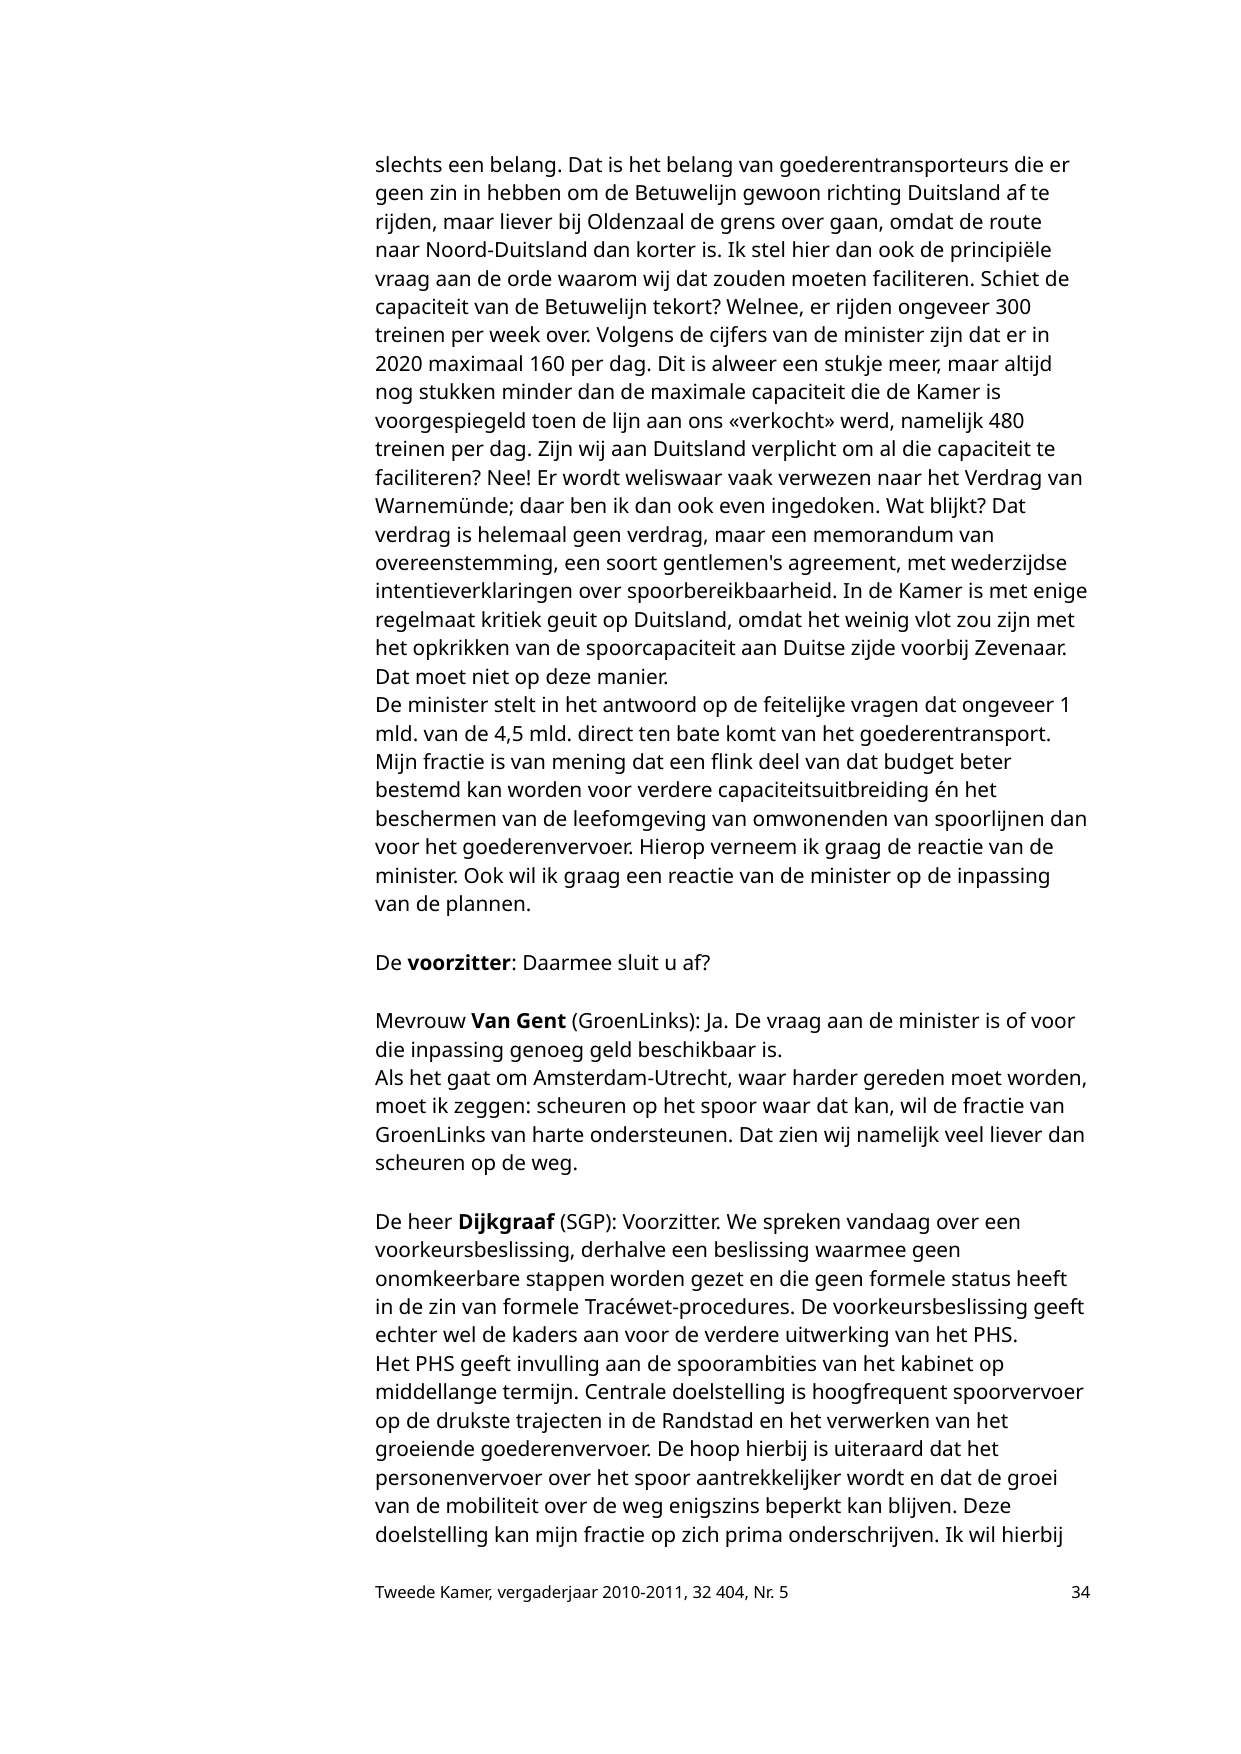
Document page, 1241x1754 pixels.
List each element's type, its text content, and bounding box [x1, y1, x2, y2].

text Mevrouw Van Gent (GroenLinks): Ja. De vraag aan de minister is of voor die inpassing genoeg geld beschikbaar is. [375, 1006, 1090, 1063]
text De minister stelt in het antwoord op de feitelijke vragen dat ongeveer 1 mld. van de 4,5 mld. direct ten bate komt van het goederentransport. Mijn fractie is van mening dat een flink deel van dat budget beter bestemd kan worden voor verdere capaciteitsuitbreiding én het beschermen van de leefomgeving van omwonenden van spoorlijnen dan voor het goederenvervoer. Hierop verneem ik graag de reactie van de minister. Ook wil ik graag een reactie van de minister op de inpassing van de plannen. [375, 690, 1090, 918]
text De voorzitter: Daarmee sluit u af? [375, 948, 1090, 976]
text Het PHS geeft invulling aan de spoorambities van het kabinet op middellange termijn. Centrale doelstelling is hoogfrequent spoorvervoer op de drukste trajecten in de Randstad en het verwerken van het groeiende goederenvervoer. De hoop hierbij is uiteraard dat het personenvervoer over het spoor aantrekkelijker wordt en dat de groei van de mobiliteit over de weg enigszins beperkt kan blijven. Deze doelstelling kan mijn fractie op zich prima onderschrijven. Ik wil hierbij [375, 1349, 1090, 1548]
text slechts een belang. Dat is het belang van goederentransporteurs die er geen zin in hebben om de Betuwelijn gewoon richting Duitsland af te rijden, maar liever bij Oldenzaal de grens over gaan, omdat de route naar Noord-Duitsland dan korter is. Ik stel hier dan ook de principiële vraag aan de orde waarom wij dat zouden moeten faciliteren. Schiet de capaciteit van de Betuwelijn tekort? Welnee, er rijden ongeveer 300 treinen per week over. Volgens de cijfers van de minister zijn dat er in 2020 maximaal 160 per dag. Dit is alweer een stukje meer, maar altijd nog stukken minder dan de maximale capaciteit die de Kamer is voorgespiegeld toen de lijn aan ons «verkocht» werd, namelijk 480 treinen per dag. Zijn wij aan Duitsland verplicht om al die capaciteit te faciliteren? Nee! Er wordt weliswaar vaak verwezen naar het Verdrag van Warnemünde; daar ben ik dan ook even ingedoken. Wat blijkt? Dat verdrag is helemaal geen verdrag, maar een memorandum van overeenstemming, een soort gentlemen's agreement, met wederzijdse intentieverklaringen over spoorbereikbaarheid. In de Kamer is met enige regelmaat kritiek geuit op Duitsland, omdat het weinig vlot zou zijn met het opkrikken van de spoorcapaciteit aan Duitse zijde voorbij Zevenaar. Dat moet niet op deze manier. [375, 150, 1090, 690]
text De heer Dijkgraaf (SGP): Voorzitter. We spreken vandaag over een voorkeursbeslissing, derhalve een beslissing waarmee geen onomkeerbare stappen worden gezet en die geen formele status heeft in de zin van formele Tracéwet-procedures. De voorkeursbeslissing geeft echter wel de kaders aan voor de verdere uitwerking van het PHS. [375, 1207, 1090, 1349]
text Als het gaat om Amsterdam-Utrecht, waar harder gereden moet worden, moet ik zeggen: scheuren op het spoor waar dat kan, wil de fractie van GroenLinks van harte ondersteunen. Dat zien wij namelijk veel liever dan scheuren op de weg. [375, 1063, 1090, 1177]
